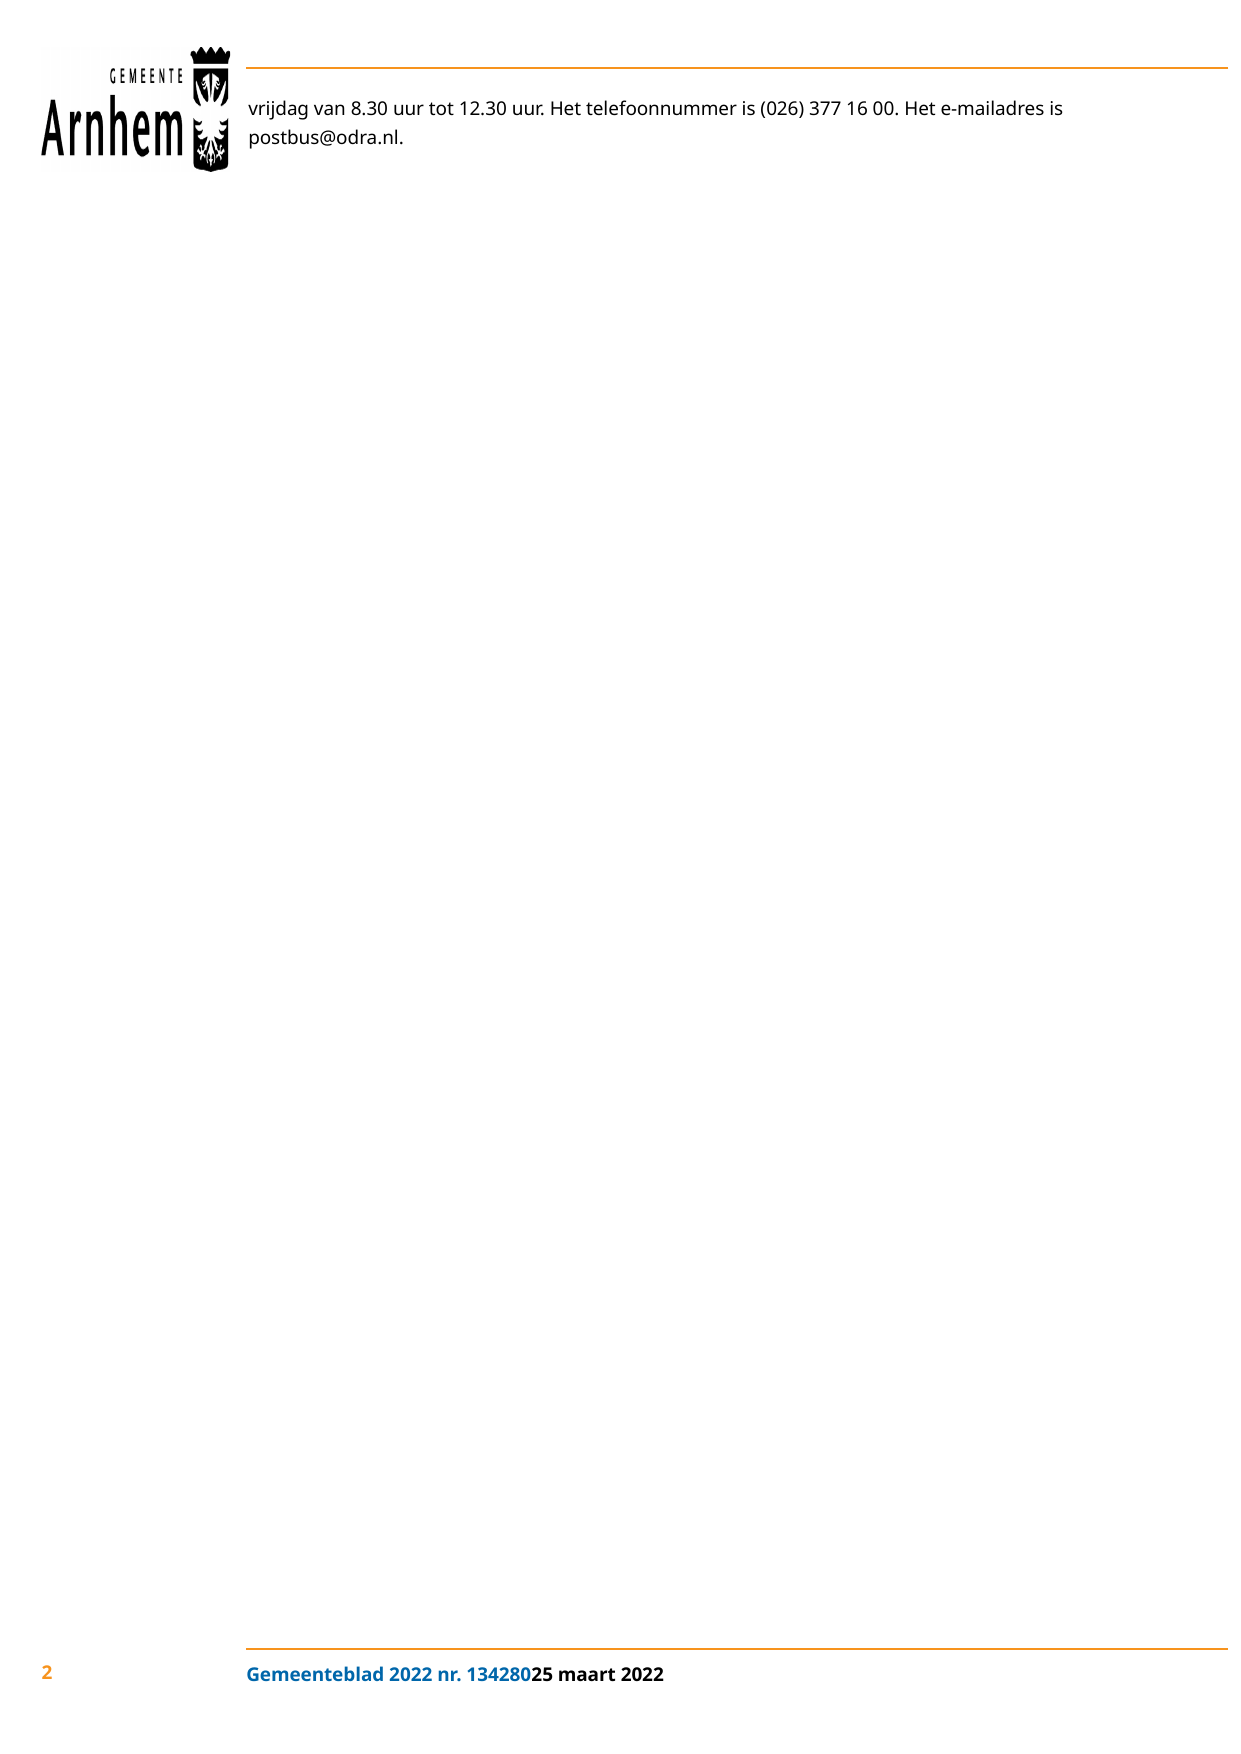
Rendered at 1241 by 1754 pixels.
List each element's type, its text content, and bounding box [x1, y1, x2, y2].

picture [41, 47, 231, 172]
text vrijdag van 8.30 uur tot 12.30 uur. Het telefoonnummer is (026) 377 16 00. Het e-mailadres is postbus@odra.nl. [248, 95, 1152, 150]
